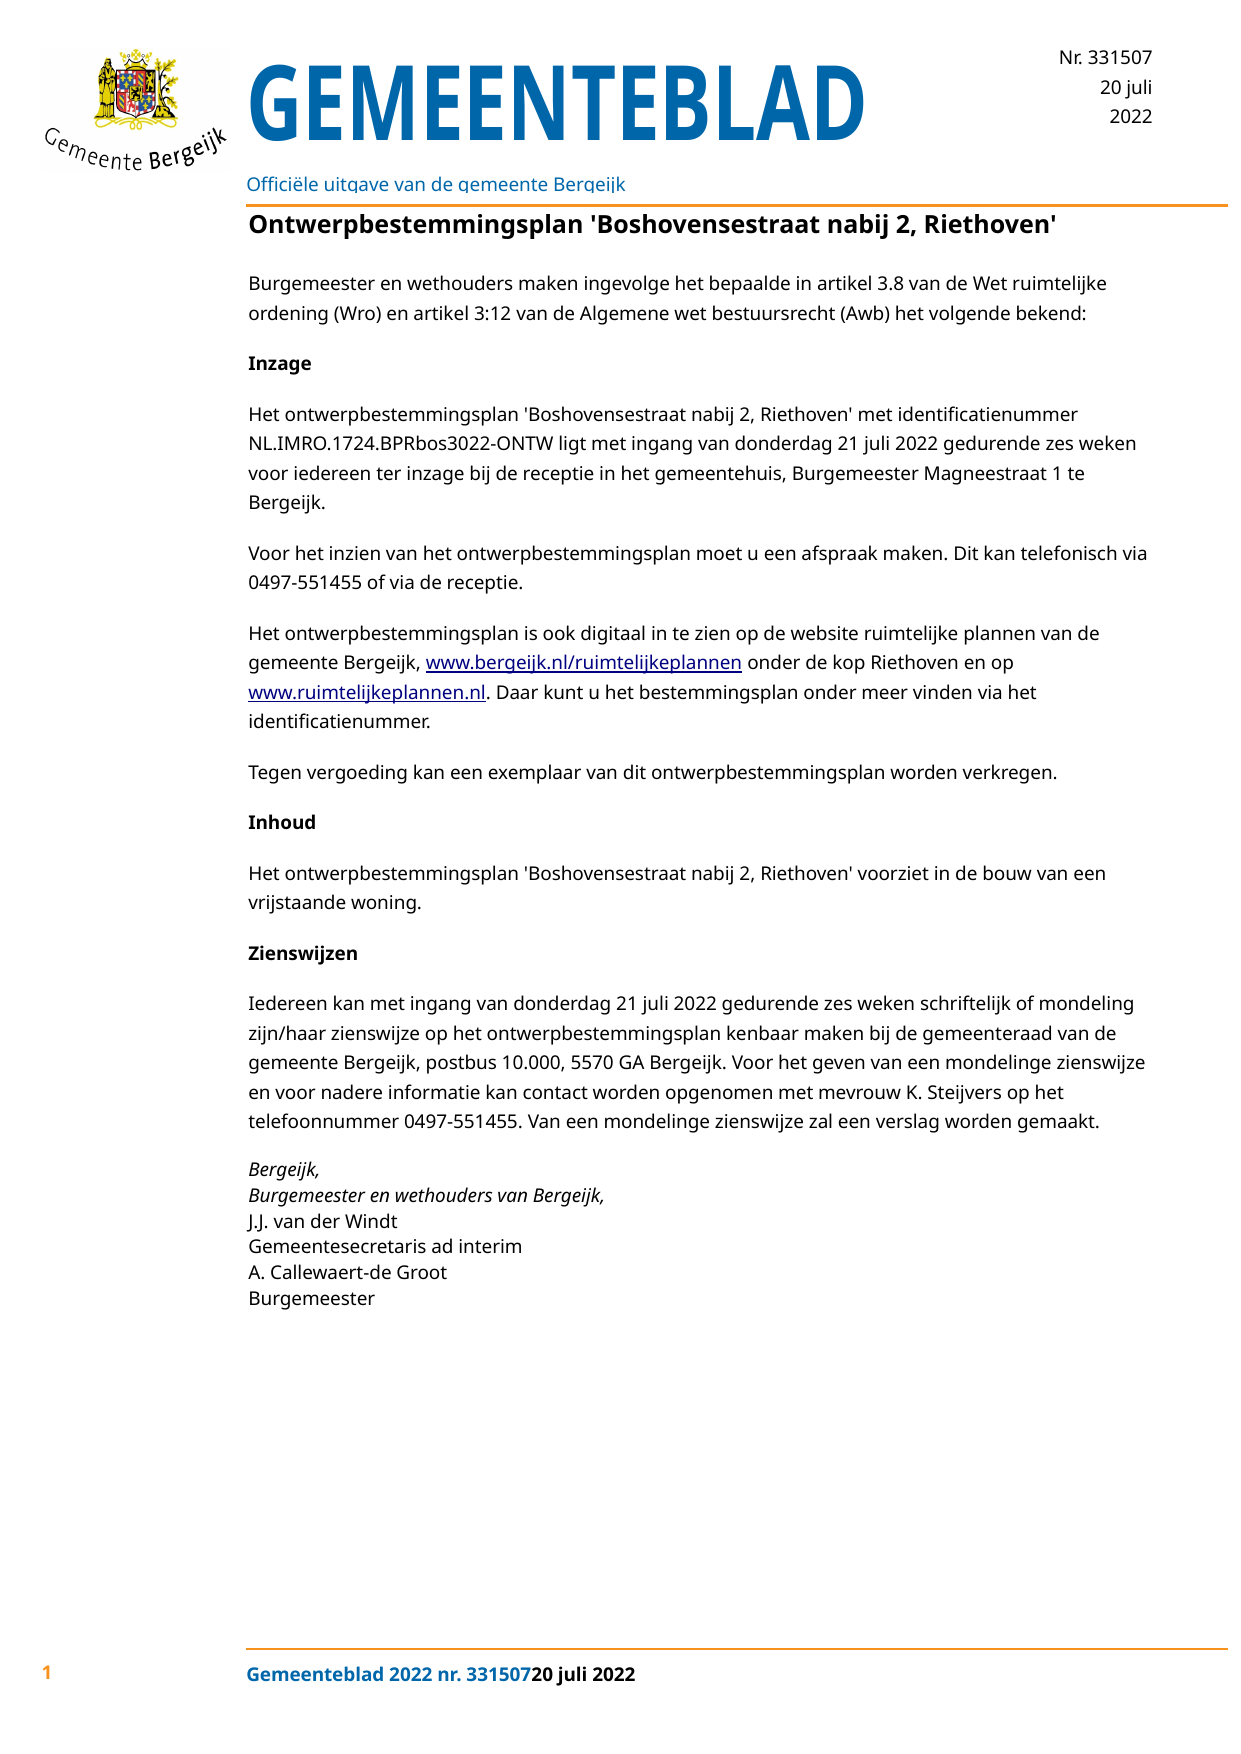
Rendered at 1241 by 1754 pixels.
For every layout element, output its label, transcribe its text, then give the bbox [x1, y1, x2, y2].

text Voor het inzien van het ontwerpbestemmingsplan moet u een afspraak maken. Dit kan telefonisch via 0497-551455 of via de receptie. [248, 540, 1152, 595]
text Het ontwerpbestemmingsplan is ook digitaal in te zien op de website ruimtelijke plannen van de gemeente Bergeijk, www.bergeijk.nl/ruimtelijkeplannen onder de kop Riethoven en op www.ruimtelijkeplannen.nl. Daar kunt u het bestemmingsplan onder meer vinden via het identificatienummer. [248, 620, 1152, 734]
text Inhoud [248, 809, 1152, 835]
text Bergeijk, [248, 1156, 1152, 1182]
text Burgemeester en wethouders maken ingevolge het bepaalde in artikel 3.8 van de Wet ruimtelijke ordening (Wro) en artikel 3:12 van de Algemene wet bestuursrecht (Awb) het volgende bekend: [248, 270, 1152, 326]
picture [41, 47, 231, 172]
text Inzage [248, 350, 1152, 376]
text Tegen vergoeding kan een exemplaar van dit ontwerpbestemmingsplan worden verkregen. [248, 759, 1152, 785]
text A. Callewaert-de Groot [248, 1259, 1152, 1285]
text Ontwerpbestemmingsplan 'Boshovensestraat nabij 2, Riethoven' [248, 207, 1152, 241]
text Het ontwerpbestemmingsplan 'Boshovensestraat nabij 2, Riethoven' voorziet in de bouw van een vrijstaande woning. [248, 860, 1152, 915]
text Gemeentesecretaris ad interim [248, 1234, 1152, 1259]
text Burgemeester [248, 1285, 1152, 1311]
text J.J. van der Windt [248, 1208, 1152, 1234]
text Iedereen kan met ingang van donderdag 21 juli 2022 gedurende zes weken schriftelijk of mondeling zijn/haar zienswijze op het ontwerpbestemmingsplan kenbaar maken bij de gemeenteraad van de gemeente Bergeijk, postbus 10.000, 5570 GA Bergeijk. Voor het geven van een mondelinge zienswijze en voor nadere informatie kan contact worden opgenomen met mevrouw K. Steijvers op het telefoonnummer 0497-551455. Van een mondelinge zienswijze zal een verslag worden gemaakt. [248, 990, 1152, 1134]
text Burgemeester en wethouders van Bergeijk, [248, 1182, 1152, 1208]
text Zienswijzen [248, 940, 1152, 966]
text Het ontwerpbestemmingsplan 'Boshovensestraat nabij 2, Riethoven' met identificatienummer NL.IMRO.1724.BPRbos3022-ONTW ligt met ingang van donderdag 21 juli 2022 gedurende zes weken voor iedereen ter inzage bij de receptie in het gemeentehuis, Burgemeester Magneestraat 1 te Bergeijk. [248, 401, 1152, 515]
